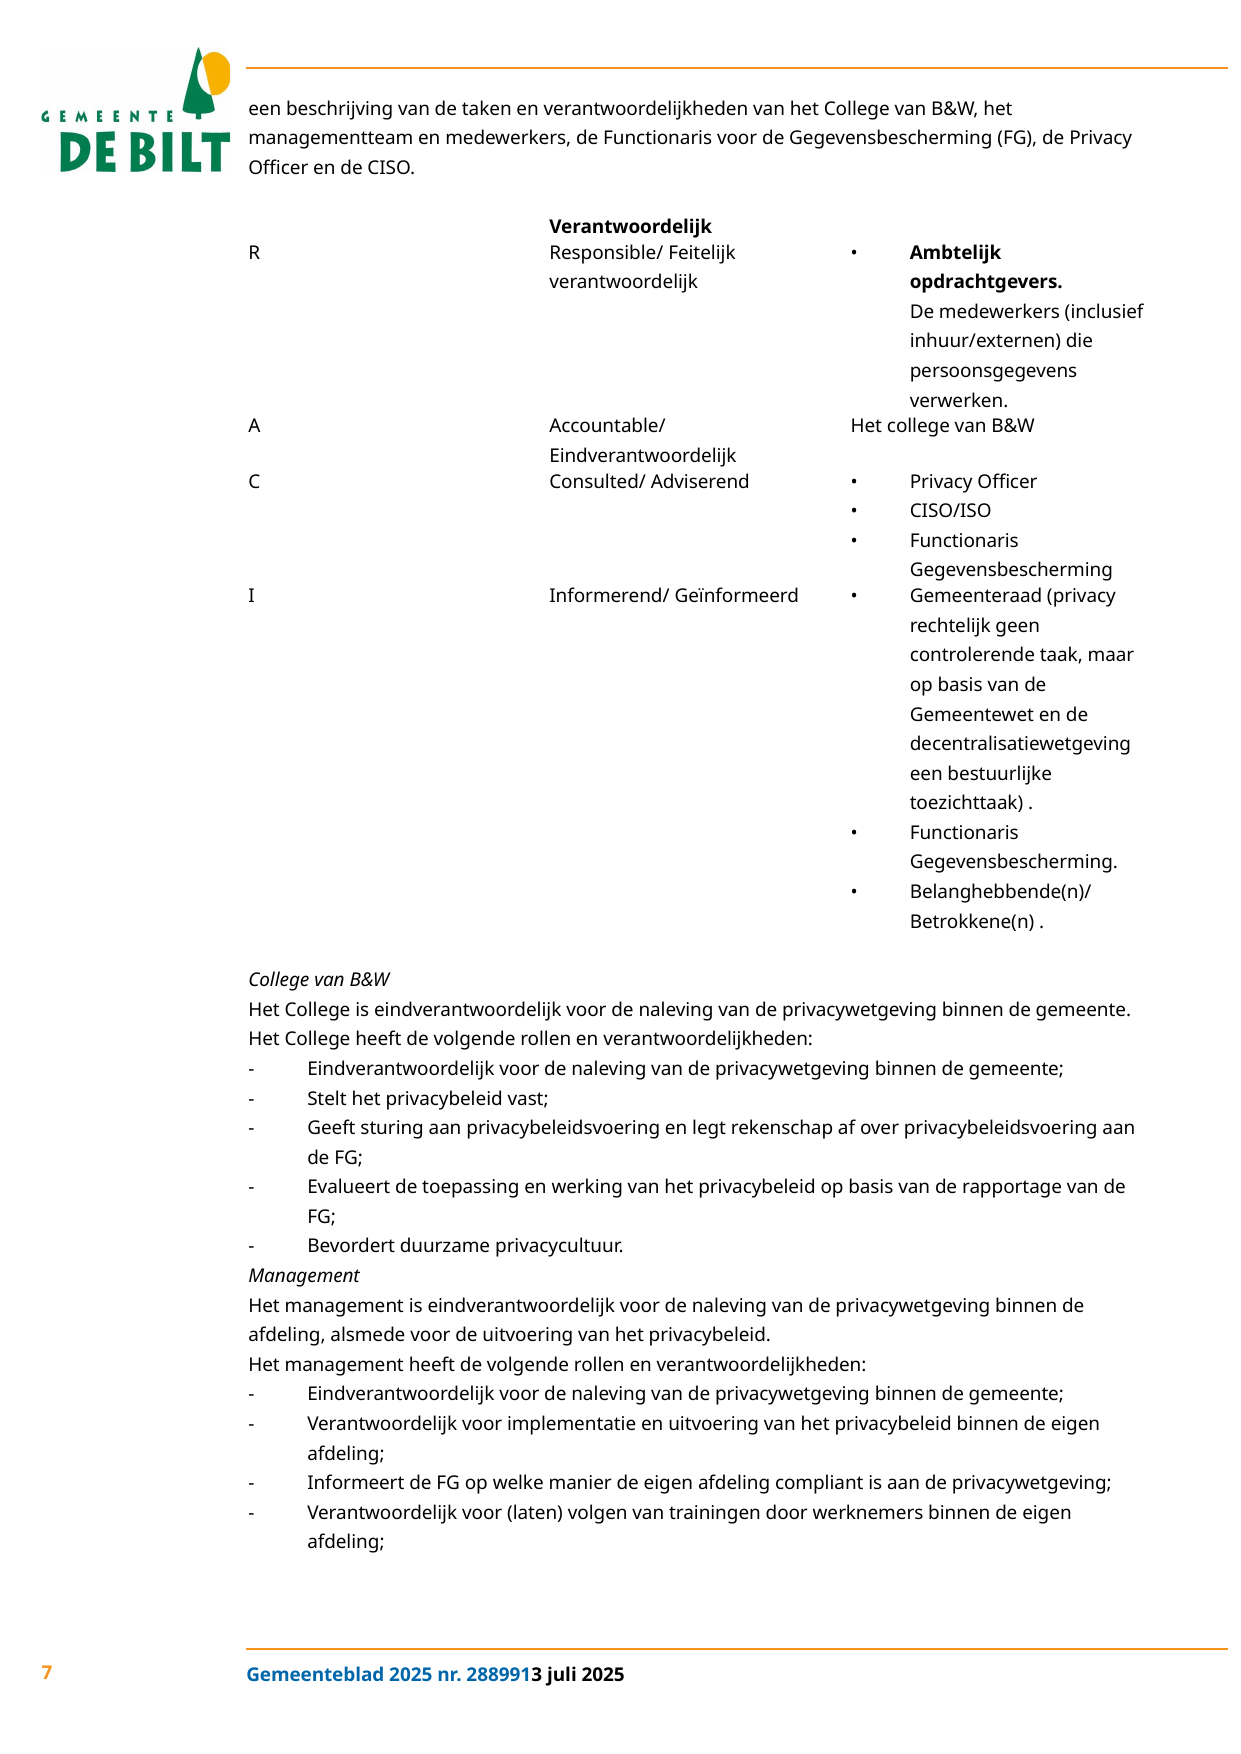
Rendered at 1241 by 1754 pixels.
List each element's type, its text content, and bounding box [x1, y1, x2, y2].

table_cell C [248, 468, 549, 582]
table_cell Informerend/ Geïnformeerd [549, 583, 850, 933]
text Het management is eindverantwoordelijk voor de naleving van de privacywetgeving binnen de afdeling, alsmede voor de uitvoering van het privacybeleid. [248, 1292, 1152, 1347]
text Het College is eindverantwoordelijk voor de naleving van de privacywetgeving binnen de gemeente. Het College heeft de volgende rollen en verantwoordelijkheden: [248, 996, 1152, 1051]
list Verantwoordelijk voor implementatie en uitvoering van het privacybeleid binnen de eigen afdeling; [248, 1410, 1152, 1465]
text Het management heeft de volgende rollen en verantwoordelijkheden: [248, 1351, 1152, 1377]
text Management [248, 1262, 1152, 1288]
list Bevordert duurzame privacycultuur. [248, 1233, 1152, 1258]
table_cell I [248, 583, 549, 933]
list Geeft sturing aan privacybeleidsvoering en legt rekenschap af over privacybeleidsvoering aan de FG; [248, 1114, 1152, 1169]
table_cell R [248, 239, 549, 413]
table_cell Responsible/ Feitelijk verantwoordelijk [549, 239, 850, 413]
list Verantwoordelijk voor (laten) volgen van trainingen door werknemers binnen de eigen afdeling; [248, 1499, 1152, 1554]
list Evalueert de toepassing en werking van het privacybeleid op basis van de rapportage van de FG; [248, 1173, 1152, 1229]
table_cell Privacy Officer CISO/ISO Functionaris Gegevensbescherming [850, 468, 1152, 582]
list Eindverantwoordelijk voor de naleving van de privacywetgeving binnen de gemeente; [248, 1055, 1152, 1081]
table_cell A [248, 413, 549, 468]
list Stelt het privacybeleid vast; [248, 1085, 1152, 1110]
table_cell Consulted/ Adviserend [549, 468, 850, 582]
list Eindverantwoordelijk voor de naleving van de privacywetgeving binnen de gemeente; [248, 1381, 1152, 1406]
picture [41, 47, 231, 172]
table_cell Accountable/ Eindverantwoordelijk [549, 413, 850, 468]
list Informeert de FG op welke manier de eigen afdeling compliant is aan de privacywetgeving; [248, 1469, 1152, 1495]
table_cell Het college van B&W [850, 413, 1152, 468]
table_header Verantwoordelijk [549, 213, 850, 239]
text een beschrijving van de taken en verantwoordelijkheden van het College van B&W, het managementteam en medewerkers, de Functionaris voor de Gegevensbescherming (FG), de Privacy Officer en de CISO. [248, 95, 1152, 180]
table_cell Gemeenteraad (privacy rechtelijk geen controlerende taak, maar op basis van de Gemeentewet en de decentralisatiewetgeving een bestuurlijke toezichttaak) . Functionaris Gegevensbescherming. Belanghebbende(n)/Betrokkene(n) . [850, 583, 1152, 933]
table_header [850, 213, 1152, 239]
table_cell Ambtelijk opdrachtgevers. De medewerkers (inclusief inhuur/externen) die persoonsgegevens verwerken. [850, 239, 1152, 413]
table_header [248, 213, 549, 239]
text College van B&W [248, 966, 1152, 992]
